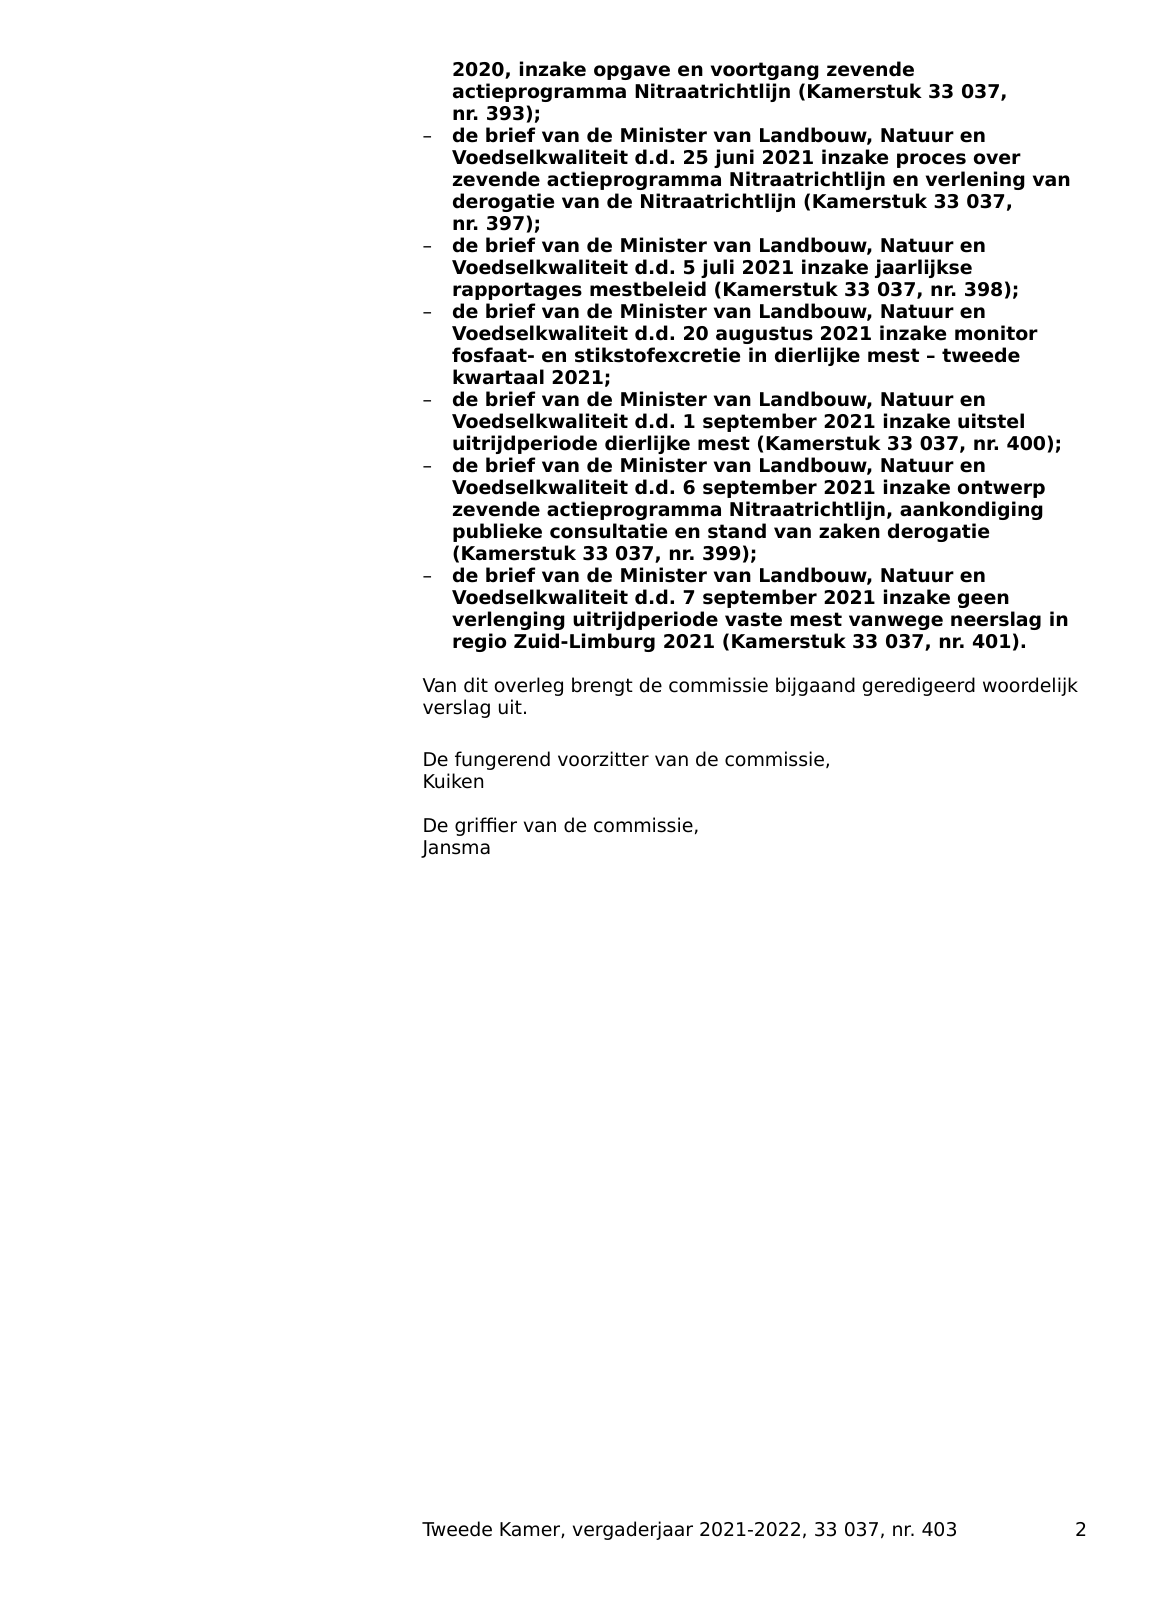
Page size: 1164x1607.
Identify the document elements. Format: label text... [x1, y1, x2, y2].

text – de brief van de Minister van Landbouw, Natuur en Voedselkwaliteit d.d. 7 september 2021 inzake geen verlenging uitrijdperiode vaste mest vanwege neerslag in regio Zuid-Limburg 2021 (Kamerstuk 33 037, nr. 401). [422, 564, 1087, 652]
text – de brief van de Minister van Landbouw, Natuur en Voedselkwaliteit d.d. 25 juni 2021 inzake proces over zevende actieprogramma Nitraatrichtlijn en verlening van derogatie van de Nitraatrichtlijn (Kamerstuk 33 037, nr. 397); [422, 125, 1087, 235]
text – de brief van de Minister van Landbouw, Natuur en Voedselkwaliteit d.d. 20 augustus 2021 inzake monitor fosfaat- en stikstofexcretie in dierlijke mest – tweede kwartaal 2021; [422, 301, 1087, 389]
text De fungerend voorzitter van de commissie, Kuiken [422, 749, 1087, 793]
text – de brief van de Minister van Landbouw, Natuur en Voedselkwaliteit d.d. 5 juli 2021 inzake jaarlijkse rapportages mestbeleid (Kamerstuk 33 037, nr. 398); [422, 235, 1087, 301]
text – de brief van de Minister van Landbouw, Natuur en Voedselkwaliteit d.d. 6 september 2021 inzake ontwerp zevende actieprogramma Nitraatrichtlijn, aankondiging publieke consultatie en stand van zaken derogatie (Kamerstuk 33 037, nr. 399); [422, 455, 1087, 564]
text 2020, inzake opgave en voortgang zevende actieprogramma Nitraatrichtlijn (Kamerstuk 33 037, nr. 393); [422, 59, 1087, 125]
text Van dit overleg brengt de commissie bijgaand geredigeerd woordelijk verslag uit. [422, 675, 1087, 719]
text De griffier van de commissie, Jansma [422, 815, 1087, 859]
text – de brief van de Minister van Landbouw, Natuur en Voedselkwaliteit d.d. 1 september 2021 inzake uitstel uitrijdperiode dierlijke mest (Kamerstuk 33 037, nr. 400); [422, 389, 1087, 455]
